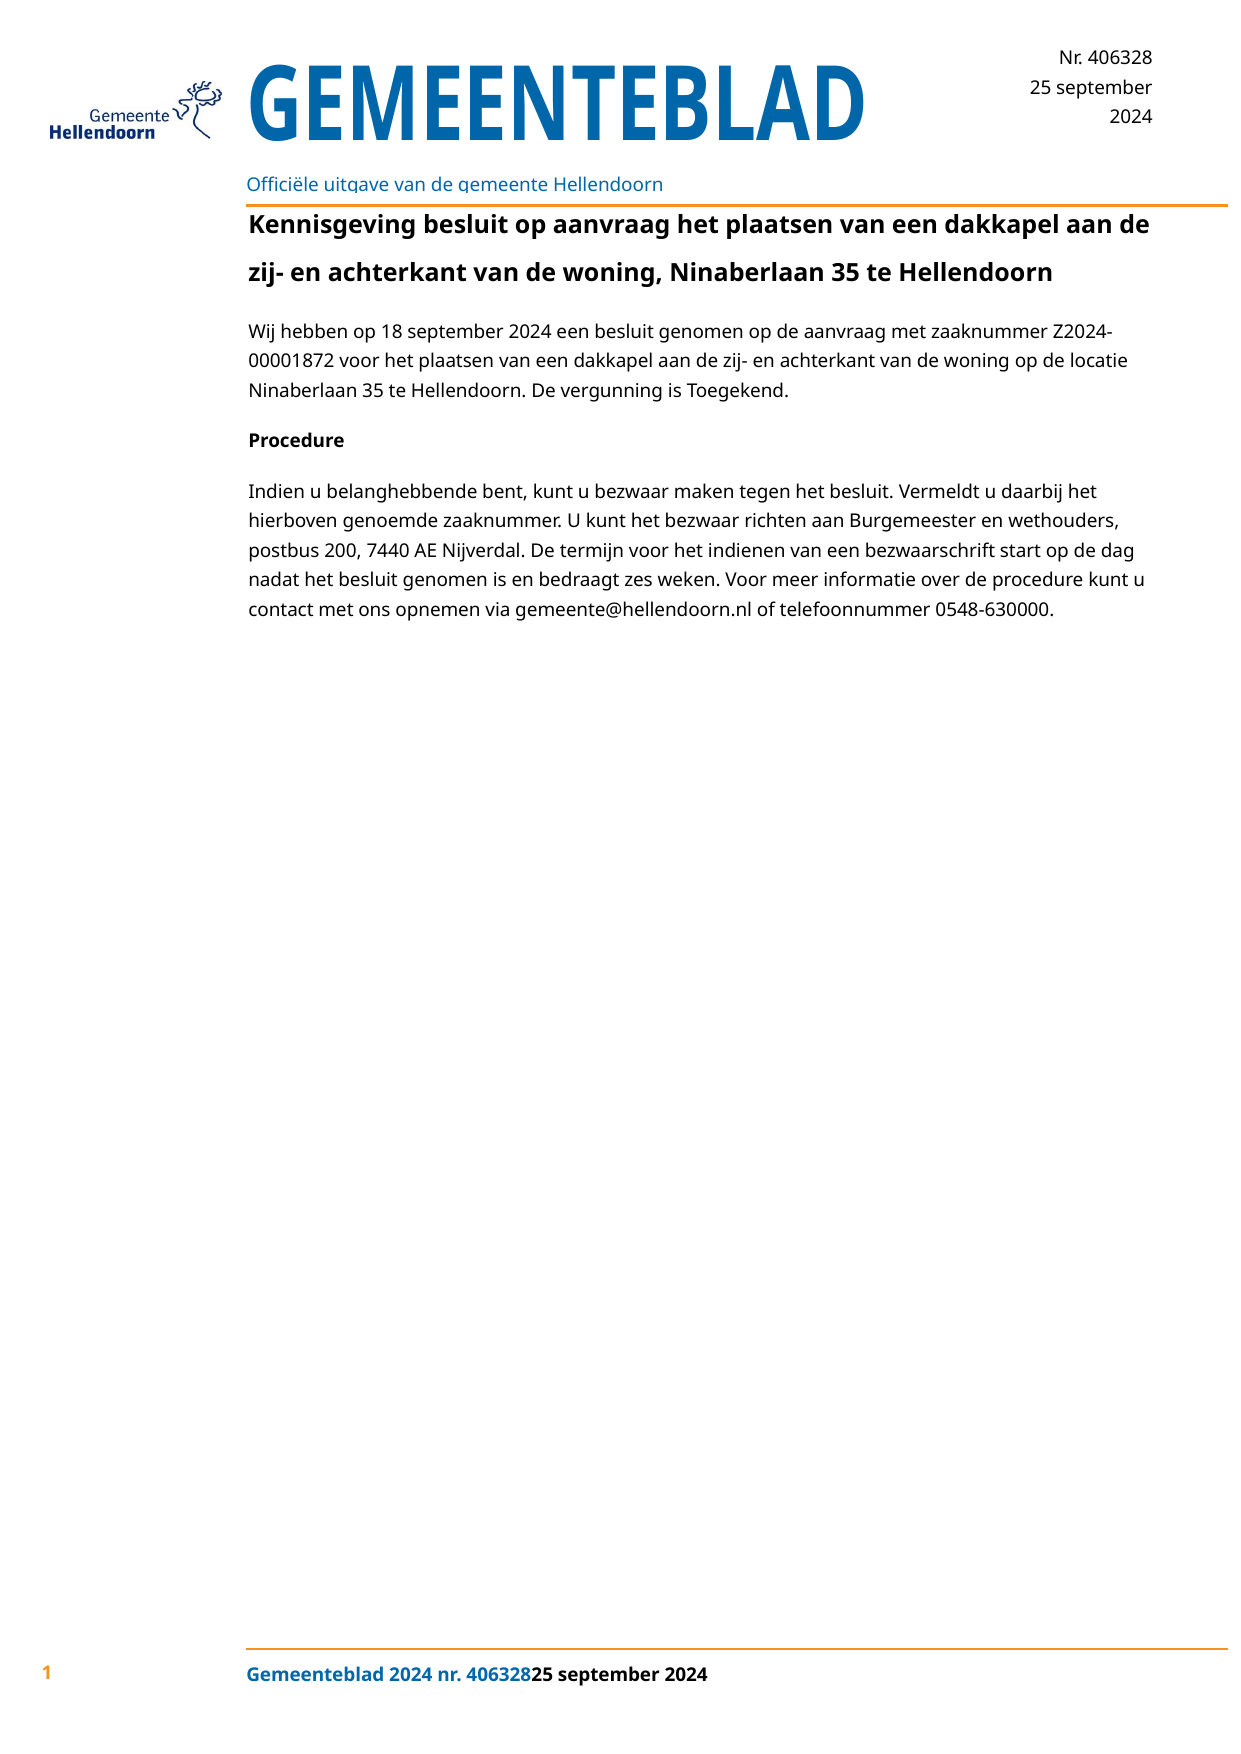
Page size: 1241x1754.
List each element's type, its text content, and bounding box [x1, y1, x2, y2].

text Procedure [248, 427, 1152, 453]
picture [41, 47, 231, 172]
text Wij hebben op 18 september 2024 een besluit genomen op de aanvraag met zaaknummer Z2024-00001872 voor het plaatsen van een dakkapel aan de zij- en achterkant van de woning op de locatie Ninaberlaan 35 te Hellendoorn. De vergunning is Toegekend. [248, 318, 1152, 403]
text Indien u belanghebbende bent, kunt u bezwaar maken tegen het besluit. Vermeldt u daarbij het hierboven genoemde zaaknummer. U kunt het bezwaar richten aan Burgemeester en wethouders, postbus 200, 7440 AE Nijverdal. De termijn voor het indienen van een bezwaarschrift start op de dag nadat het besluit genomen is en bedraagt zes weken. Voor meer informatie over de procedure kunt u contact met ons opnemen via gemeente@hellendoorn.nl of telefoonnummer 0548-630000. [248, 478, 1152, 622]
text Kennisgeving besluit op aanvraag het plaatsen van een dakkapel aan de zij- en achterkant van de woning, Ninaberlaan 35 te Hellendoorn [248, 207, 1152, 288]
